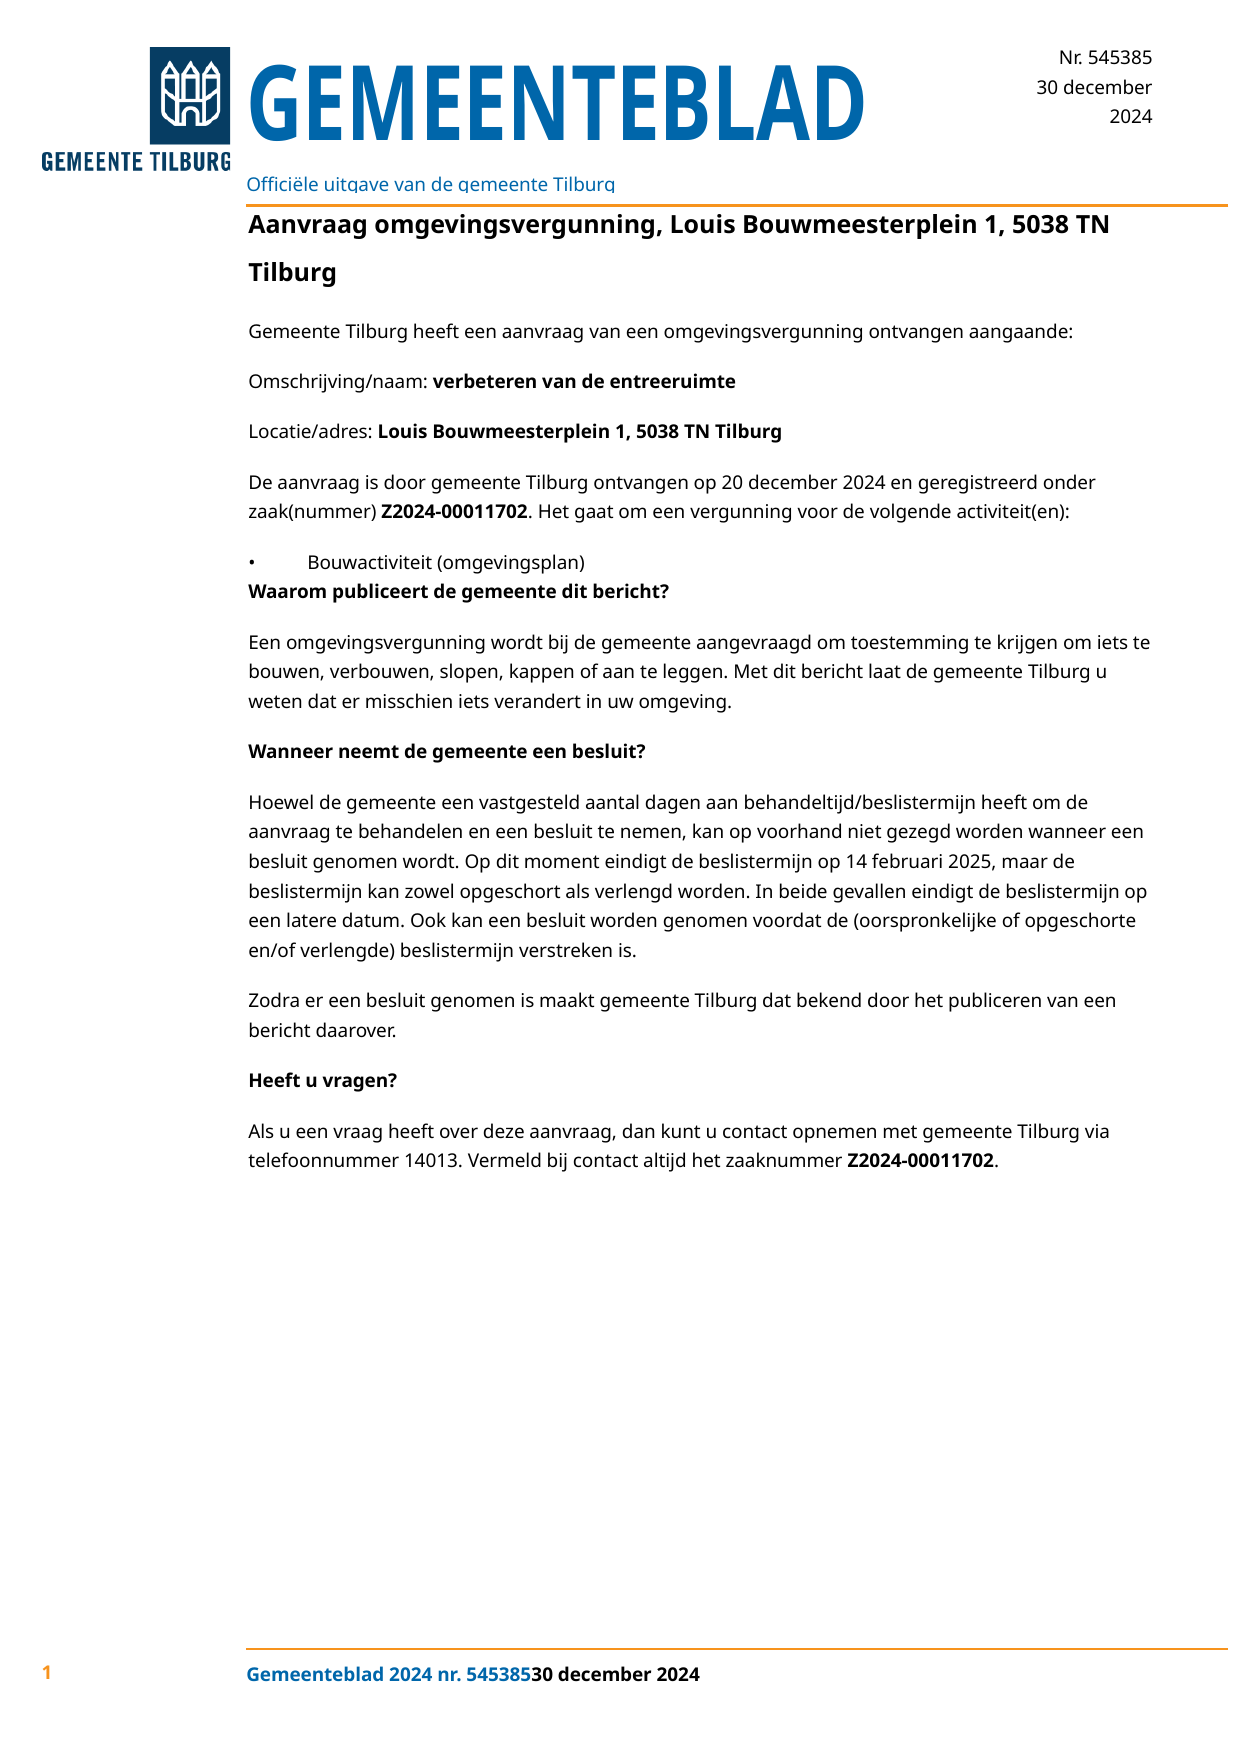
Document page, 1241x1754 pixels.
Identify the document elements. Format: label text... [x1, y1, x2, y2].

text Gemeente Tilburg heeft een aanvraag van een omgevingsvergunning ontvangen aangaande: [248, 318, 1152, 344]
list Bouwactiviteit (omgevingsplan) [248, 549, 1152, 575]
text Wanneer neemt de gemeente een besluit? [248, 739, 1152, 764]
picture [41, 47, 231, 172]
text Heeft u vragen? [248, 1067, 1152, 1093]
text De aanvraag is door gemeente Tilburg ontvangen op 20 december 2024 en geregistreerd onder zaak(nummer) Z2024-00011702. Het gaat om een vergunning voor de volgende activiteit(en): [248, 469, 1152, 524]
text Aanvraag omgevingsvergunning, Louis Bouwmeesterplein 1, 5038 TN Tilburg [248, 207, 1152, 288]
text Zodra er een besluit genomen is maakt gemeente Tilburg dat bekend door het publiceren van een bericht daarover. [248, 987, 1152, 1043]
text Een omgevingsvergunning wordt bij de gemeente aangevraagd om toestemming te krijgen om iets te bouwen, verbouwen, slopen, kappen of aan te leggen. Met dit bericht laat de gemeente Tilburg u weten dat er misschien iets verandert in uw omgeving. [248, 629, 1152, 714]
text Omschrijving/naam: verbeteren van de entreeruimte [248, 368, 1152, 394]
text Locatie/adres: Louis Bouwmeesterplein 1, 5038 TN Tilburg [248, 419, 1152, 444]
text Hoewel de gemeente een vastgesteld aantal dagen aan behandeltijd/beslistermijn heeft om de aanvraag te behandelen en een besluit te nemen, kan op voorhand niet gezegd worden wanneer een besluit genomen wordt. Op dit moment eindigt de beslistermijn op 14 februari 2025, maar de beslistermijn kan zowel opgeschort als verlengd worden. In beide gevallen eindigt de beslistermijn op een latere datum. Ook kan een besluit worden genomen voordat de (oorspronkelijke of opgeschorte en/of verlengde) beslistermijn verstreken is. [248, 789, 1152, 963]
text Als u een vraag heeft over deze aanvraag, dan kunt u contact opnemen met gemeente Tilburg via telefoonnummer 14013. Vermeld bij contact altijd het zaaknummer Z2024-00011702. [248, 1118, 1152, 1173]
text Waarom publiceert de gemeente dit bericht? [248, 579, 1152, 604]
